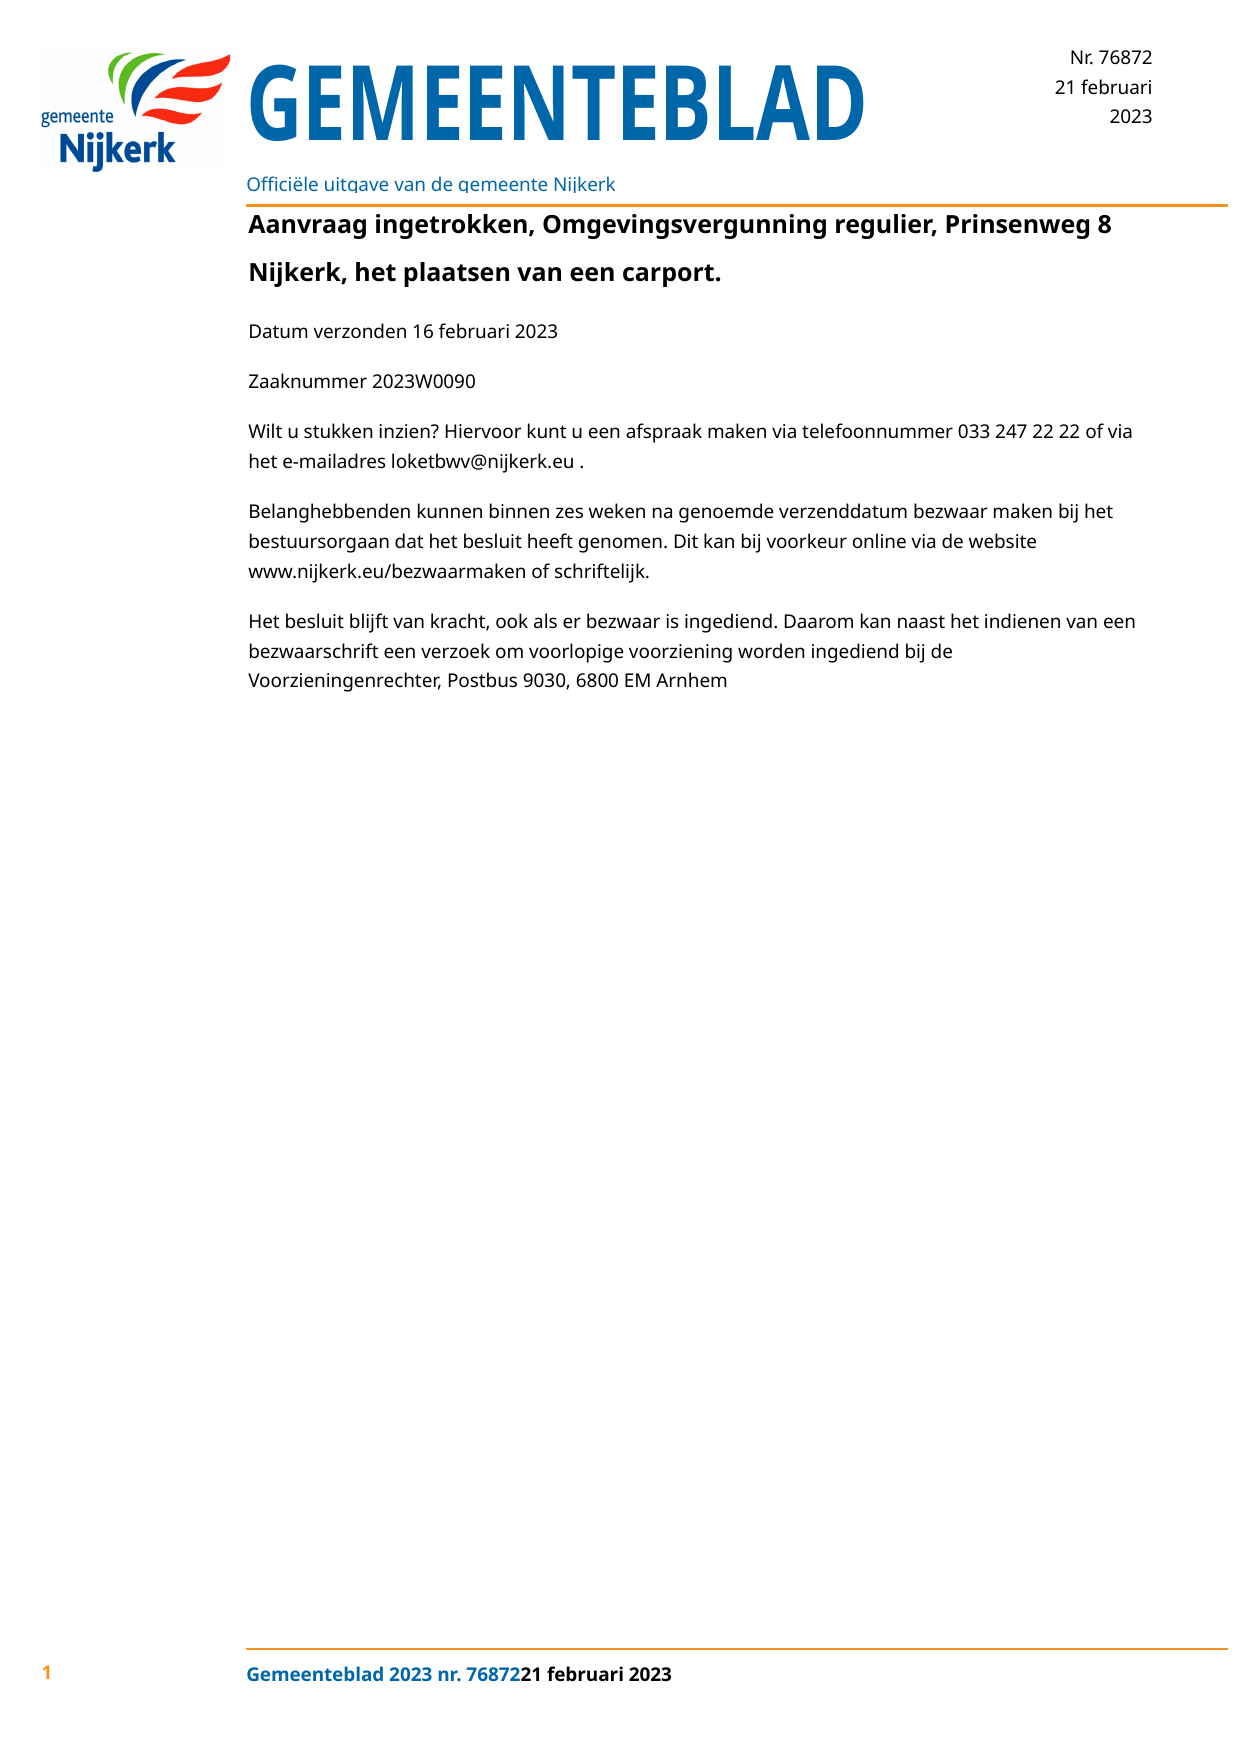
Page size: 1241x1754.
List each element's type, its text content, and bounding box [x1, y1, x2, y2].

text Belanghebbenden kunnen binnen zes weken na genoemde verzenddatum bezwaar maken bij het bestuursorgaan dat het besluit heeft genomen. Dit kan bij voorkeur online via de website www.nijkerk.eu/bezwaarmaken of schriftelijk. [248, 499, 1152, 584]
text Aanvraag ingetrokken, Omgevingsvergunning regulier, Prinsenweg 8 Nijkerk, het plaatsen van een carport. [248, 207, 1152, 288]
text Wilt u stukken inzien? Hiervoor kunt u een afspraak maken via telefoonnummer 033 247 22 22 of via het e-mailadres loketbwv@nijkerk.eu . [248, 419, 1152, 474]
picture [41, 47, 231, 172]
text Het besluit blijft van kracht, ook als er bezwaar is ingediend. Daarom kan naast het indienen van een bezwaarschrift een verzoek om voorlopige voorziening worden ingediend bij de Voorzieningenrechter, Postbus 9030, 6800 EM Arnhem [248, 608, 1152, 693]
text Zaaknummer 2023W0090 [248, 368, 1152, 394]
text Datum verzonden 16 februari 2023 [248, 318, 1152, 344]
